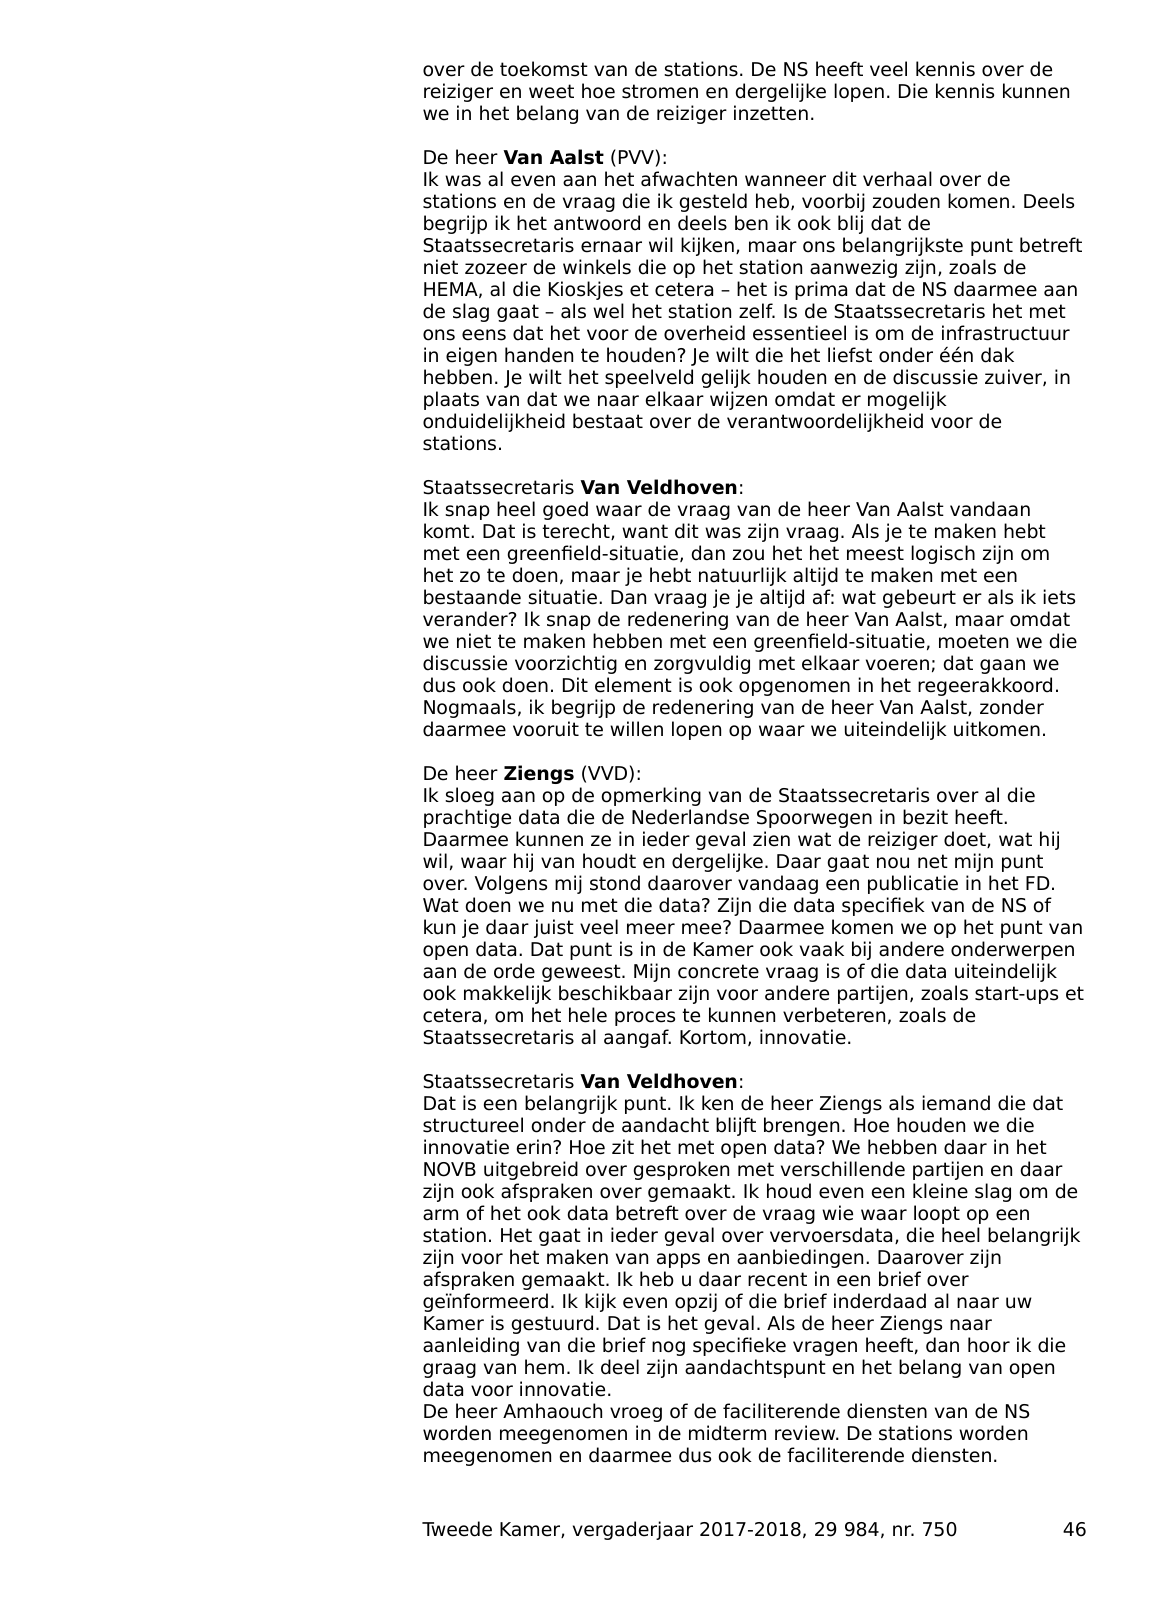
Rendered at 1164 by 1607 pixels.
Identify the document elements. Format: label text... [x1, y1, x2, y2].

text Ik snap heel goed waar de vraag van de heer Van Aalst vandaan komt. Dat is terecht, want dit was zijn vraag. Als je te maken hebt met een greenfield-situatie, dan zou het het meest logisch zijn om het zo te doen, maar je hebt natuurlijk altijd te maken met een bestaande situatie. Dan vraag je je altijd af: wat gebeurt er als ik iets verander? Ik snap de redenering van de heer Van Aalst, maar omdat we niet te maken hebben met een greenfield-situatie, moeten we die discussie voorzichtig en zorgvuldig met elkaar voeren; dat gaan we dus ook doen. Dit element is ook opgenomen in het regeerakkoord. Nogmaals, ik begrijp de redenering van de heer Van Aalst, zonder daarmee vooruit te willen lopen op waar we uiteindelijk uitkomen. [422, 499, 1087, 741]
text De heer Ziengs (VVD): [422, 763, 1087, 785]
text De heer Van Aalst (PVV): [422, 147, 1087, 169]
text Ik sloeg aan op de opmerking van de Staatssecretaris over al die prachtige data die de Nederlandse Spoorwegen in bezit heeft. Daarmee kunnen ze in ieder geval zien wat de reiziger doet, wat hij wil, waar hij van houdt en dergelijke. Daar gaat nou net mijn punt over. Volgens mij stond daarover vandaag een publicatie in het FD. Wat doen we nu met die data? Zijn die data specifiek van de NS of kun je daar juist veel meer mee? Daarmee komen we op het punt van open data. Dat punt is in de Kamer ook vaak bij andere onderwerpen aan de orde geweest. Mijn concrete vraag is of die data uiteindelijk ook makkelijk beschikbaar zijn voor andere partijen, zoals start-ups et cetera, om het hele proces te kunnen verbeteren, zoals de Staatssecretaris al aangaf. Kortom, innovatie. [422, 785, 1087, 1049]
text Staatssecretaris Van Veldhoven: [422, 477, 1087, 499]
text over de toekomst van de stations. De NS heeft veel kennis over de reiziger en weet hoe stromen en dergelijke lopen. Die kennis kunnen we in het belang van de reiziger inzetten. [422, 59, 1087, 125]
text De heer Amhaouch vroeg of de faciliterende diensten van de NS worden meegenomen in de midterm review. De stations worden meegenomen en daarmee dus ook de faciliterende diensten. [422, 1401, 1087, 1467]
text Staatssecretaris Van Veldhoven: [422, 1071, 1087, 1093]
text Ik was al even aan het afwachten wanneer dit verhaal over de stations en de vraag die ik gesteld heb, voorbij zouden komen. Deels begrijp ik het antwoord en deels ben ik ook blij dat de Staatssecretaris ernaar wil kijken, maar ons belangrijkste punt betreft niet zozeer de winkels die op het station aanwezig zijn, zoals de HEMA, al die Kioskjes et cetera – het is prima dat de NS daarmee aan de slag gaat – als wel het station zelf. Is de Staatssecretaris het met ons eens dat het voor de overheid essentieel is om de infrastructuur in eigen handen te houden? Je wilt die het liefst onder één dak hebben. Je wilt het speelveld gelijk houden en de discussie zuiver, in plaats van dat we naar elkaar wijzen omdat er mogelijk onduidelijkheid bestaat over de verantwoordelijkheid voor de stations. [422, 169, 1087, 455]
text Dat is een belangrijk punt. Ik ken de heer Ziengs als iemand die dat structureel onder de aandacht blijft brengen. Hoe houden we die innovatie erin? Hoe zit het met open data? We hebben daar in het NOVB uitgebreid over gesproken met verschillende partijen en daar zijn ook afspraken over gemaakt. Ik houd even een kleine slag om de arm of het ook data betreft over de vraag wie waar loopt op een station. Het gaat in ieder geval over vervoersdata, die heel belangrijk zijn voor het maken van apps en aanbiedingen. Daarover zijn afspraken gemaakt. Ik heb u daar recent in een brief over geïnformeerd. Ik kijk even opzij of die brief inderdaad al naar uw Kamer is gestuurd. Dat is het geval. Als de heer Ziengs naar aanleiding van die brief nog specifieke vragen heeft, dan hoor ik die graag van hem. Ik deel zijn aandachtspunt en het belang van open data voor innovatie. [422, 1093, 1087, 1401]
